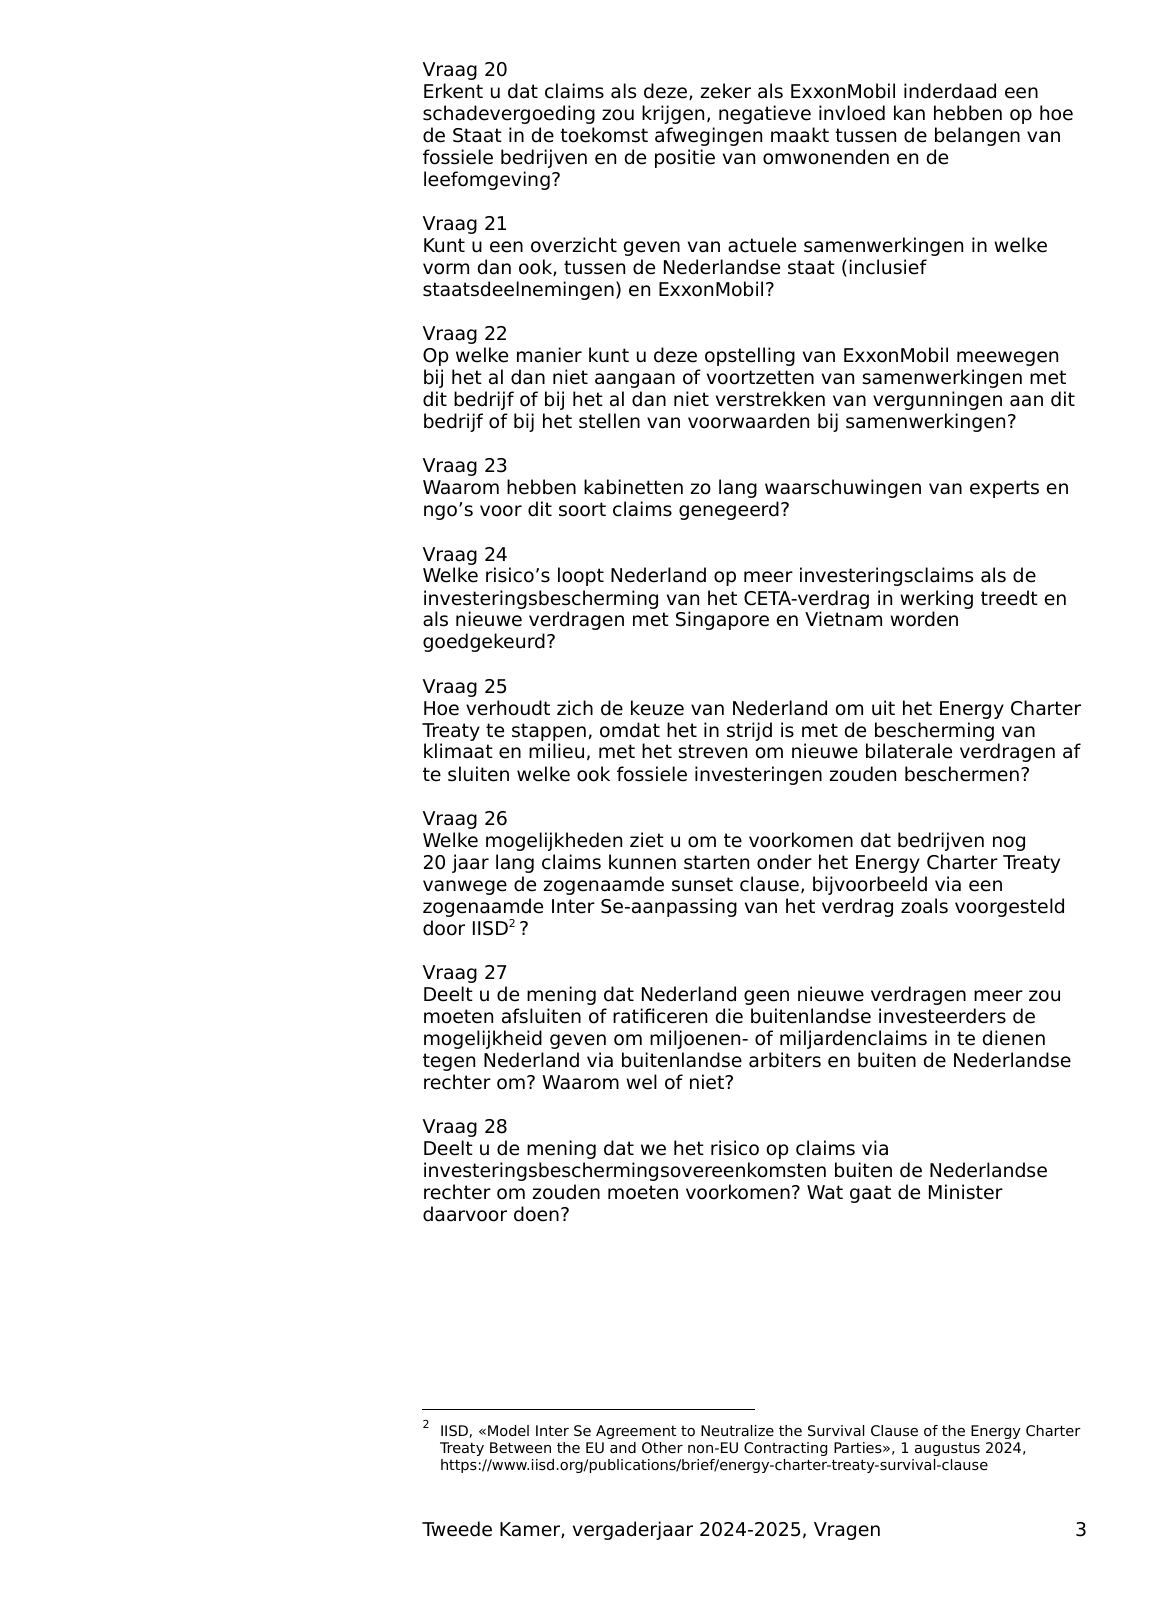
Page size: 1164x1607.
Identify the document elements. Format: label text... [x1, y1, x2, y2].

text Vraag 20 [422, 59, 1087, 81]
text Vraag 26 [422, 808, 1087, 829]
text Vraag 22 [422, 323, 1087, 345]
text Vraag 24 [422, 543, 1087, 565]
text IISD, «Model Inter Se Agreement to Neutralize the Survival Clause of the Energy Charter Treaty Between the EU and Other non-EU Contracting Parties», 1 augustus 2024, https://www.iisd.org/publications/brief/energy-charter-treaty-survival-clause [422, 1418, 1087, 1474]
text Kunt u een overzicht geven van actuele samenwerkingen in welke vorm dan ook, tussen de Nederlandse staat (inclusief staatsdeelnemingen) en ExxonMobil? [422, 235, 1087, 301]
text Vraag 27 [422, 962, 1087, 984]
text Welke mogelijkheden ziet u om te voorkomen dat bedrijven nog 20 jaar lang claims kunnen starten onder het Energy Charter Treaty vanwege de zogenaamde sunset clause, bijvoorbeeld via een zogenaamde Inter Se-aanpassing van het verdrag zoals voorgesteld door IISD? [422, 829, 1087, 939]
text Op welke manier kunt u deze opstelling van ExxonMobil meewegen bij het al dan niet aangaan of voortzetten van samenwerkingen met dit bedrijf of bij het al dan niet verstrekken van vergunningen aan dit bedrijf of bij het stellen van voorwaarden bij samenwerkingen? [422, 345, 1087, 433]
text Hoe verhoudt zich de keuze van Nederland om uit het Energy Charter Treaty te stappen, omdat het in strijd is met de bescherming van klimaat en milieu, met het streven om nieuwe bilaterale verdragen af te sluiten welke ook fossiele investeringen zouden beschermen? [422, 697, 1087, 785]
text Deelt u de mening dat Nederland geen nieuwe verdragen meer zou moeten afsluiten of ratificeren die buitenlandse investeerders de mogelijkheid geven om miljoenen- of miljardenclaims in te dienen tegen Nederland via buitenlandse arbiters en buiten de Nederlandse rechter om? Waarom wel of niet? [422, 984, 1087, 1093]
text Erkent u dat claims als deze, zeker als ExxonMobil inderdaad een schadevergoeding zou krijgen, negatieve invloed kan hebben op hoe de Staat in de toekomst afwegingen maakt tussen de belangen van fossiele bedrijven en de positie van omwonenden en de leefomgeving? [422, 81, 1087, 191]
text Waarom hebben kabinetten zo lang waarschuwingen van experts en ngo’s voor dit soort claims genegeerd? [422, 477, 1087, 521]
text Welke risico’s loopt Nederland op meer investeringsclaims als de investeringsbescherming van het CETA-verdrag in werking treedt en als nieuwe verdragen met Singapore en Vietnam worden goedgekeurd? [422, 565, 1087, 653]
text Vraag 28 [422, 1116, 1087, 1138]
text Vraag 21 [422, 213, 1087, 235]
text Deelt u de mening dat we het risico op claims via investeringsbeschermingsovereenkomsten buiten de Nederlandse rechter om zouden moeten voorkomen? Wat gaat de Minister daarvoor doen? [422, 1138, 1087, 1226]
text Vraag 23 [422, 455, 1087, 477]
text Vraag 25 [422, 676, 1087, 697]
